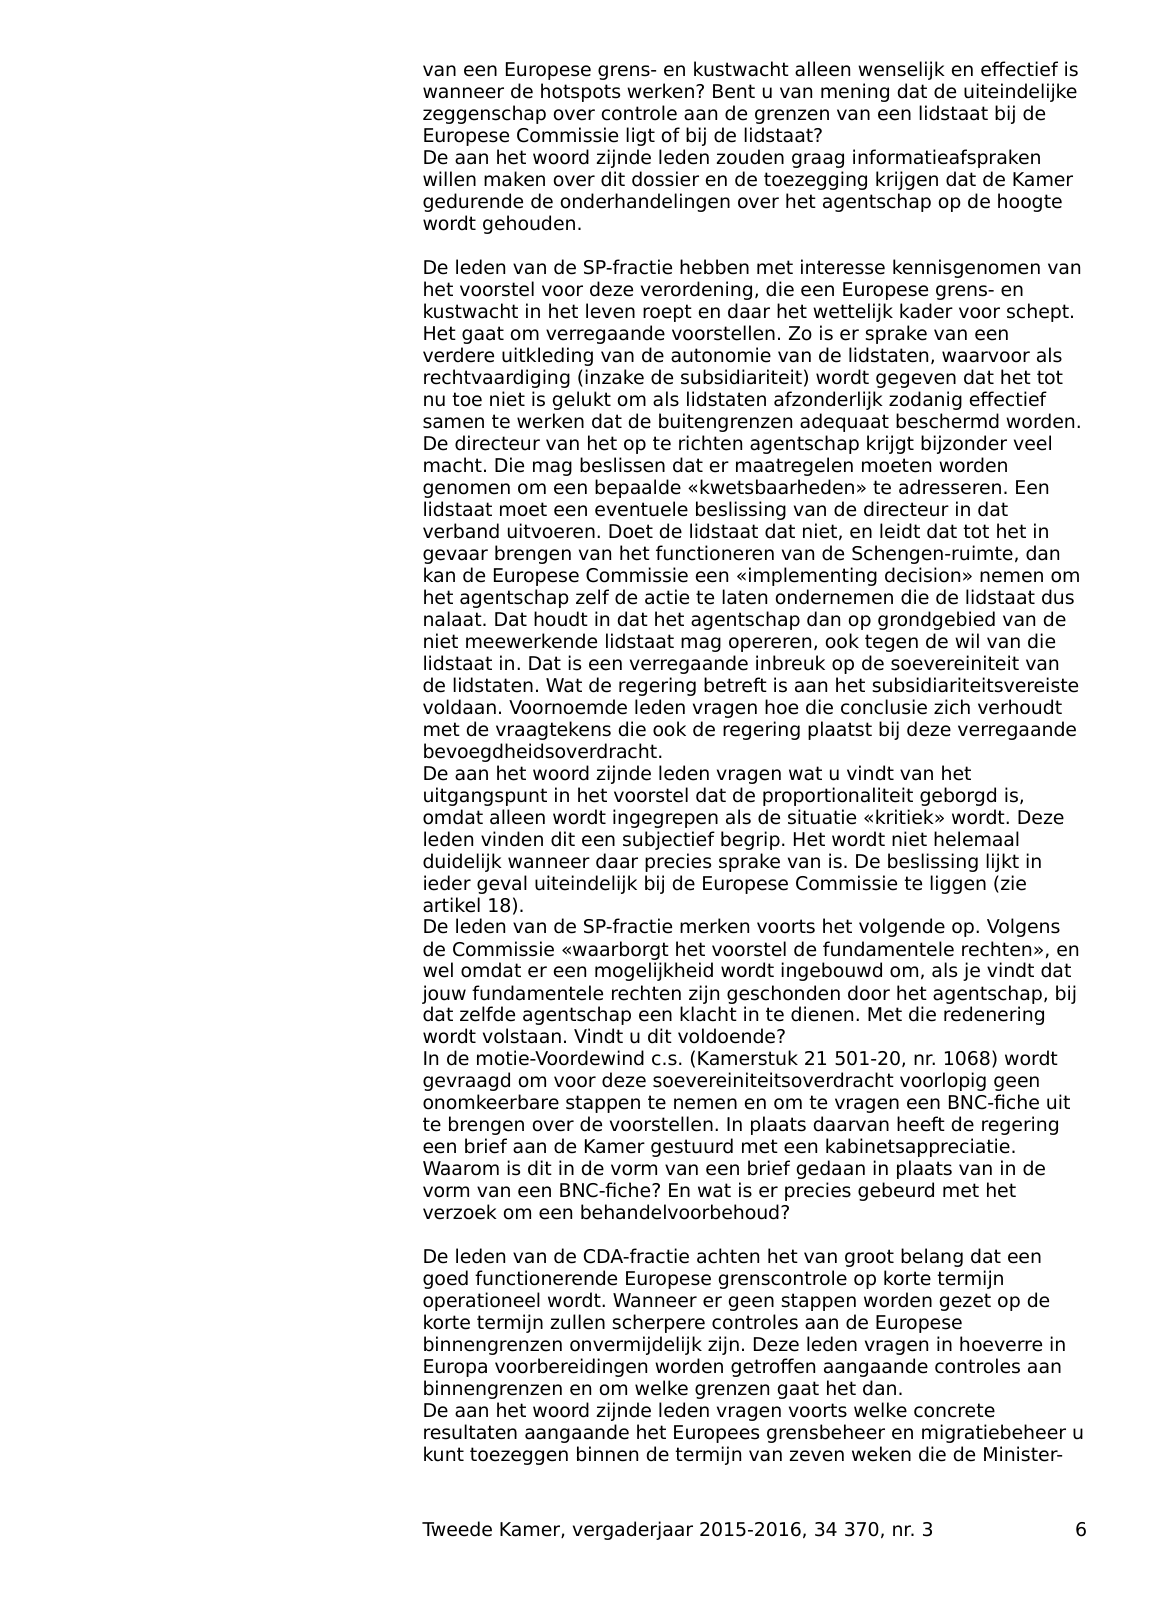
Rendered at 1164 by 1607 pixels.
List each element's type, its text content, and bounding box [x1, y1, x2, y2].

text De leden van de SP-fractie merken voorts het volgende op. Volgens de Commissie «waarborgt het voorstel de fundamentele rechten», en wel omdat er een mogelijkheid wordt ingebouwd om, als je vindt dat jouw fundamentele rechten zijn geschonden door het agentschap, bij dat zelfde agentschap een klacht in te dienen. Met die redenering wordt volstaan. Vindt u dit voldoende? [422, 916, 1087, 1048]
text De aan het woord zijnde leden vragen voorts welke concrete resultaten aangaande het Europees grensbeheer en migratiebeheer u kunt toezeggen binnen de termijn van zeven weken die de Minister- [422, 1400, 1087, 1466]
text De leden van de CDA-fractie achten het van groot belang dat een goed functionerende Europese grenscontrole op korte termijn operationeel wordt. Wanneer er geen stappen worden gezet op de korte termijn zullen scherpere controles aan de Europese binnengrenzen onvermijdelijk zijn. Deze leden vragen in hoeverre in Europa voorbereidingen worden getroffen aangaande controles aan binnengrenzen en om welke grenzen gaat het dan. [422, 1246, 1087, 1400]
text De aan het woord zijnde leden vragen wat u vindt van het uitgangspunt in het voorstel dat de proportionaliteit geborgd is, omdat alleen wordt ingegrepen als de situatie «kritiek» wordt. Deze leden vinden dit een subjectief begrip. Het wordt niet helemaal duidelijk wanneer daar precies sprake van is. De beslissing lijkt in ieder geval uiteindelijk bij de Europese Commissie te liggen (zie artikel 18). [422, 763, 1087, 916]
text De aan het woord zijnde leden zouden graag informatieafspraken willen maken over dit dossier en de toezegging krijgen dat de Kamer gedurende de onderhandelingen over het agentschap op de hoogte wordt gehouden. [422, 147, 1087, 235]
text van een Europese grens- en kustwacht alleen wenselijk en effectief is wanneer de hotspots werken? Bent u van mening dat de uiteindelijke zeggenschap over controle aan de grenzen van een lidstaat bij de Europese Commissie ligt of bij de lidstaat? [422, 59, 1087, 147]
text In de motie-Voordewind c.s. (Kamerstuk 21 501-20, nr. 1068) wordt gevraagd om voor deze soevereiniteitsoverdracht voorlopig geen onomkeerbare stappen te nemen en om te vragen een BNC-fiche uit te brengen over de voorstellen. In plaats daarvan heeft de regering een brief aan de Kamer gestuurd met een kabinetsappreciatie. Waarom is dit in de vorm van een brief gedaan in plaats van in de vorm van een BNC-fiche? En wat is er precies gebeurd met het verzoek om een behandelvoorbehoud? [422, 1048, 1087, 1224]
text De leden van de SP-fractie hebben met interesse kennisgenomen van het voorstel voor deze verordening, die een Europese grens- en kustwacht in het leven roept en daar het wettelijk kader voor schept. Het gaat om verregaande voorstellen. Zo is er sprake van een verdere uitkleding van de autonomie van de lidstaten, waarvoor als rechtvaardiging (inzake de subsidiariteit) wordt gegeven dat het tot nu toe niet is gelukt om als lidstaten afzonderlijk zodanig effectief samen te werken dat de buitengrenzen adequaat beschermd worden. De directeur van het op te richten agentschap krijgt bijzonder veel macht. Die mag beslissen dat er maatregelen moeten worden genomen om een bepaalde «kwetsbaarheden» te adresseren. Een lidstaat moet een eventuele beslissing van de directeur in dat verband uitvoeren. Doet de lidstaat dat niet, en leidt dat tot het in gevaar brengen van het functioneren van de Schengen-ruimte, dan kan de Europese Commissie een «implementing decision» nemen om het agentschap zelf de actie te laten ondernemen die de lidstaat dus nalaat. Dat houdt in dat het agentschap dan op grondgebied van de niet meewerkende lidstaat mag opereren, ook tegen de wil van die lidstaat in. Dat is een verregaande inbreuk op de soevereiniteit van de lidstaten. Wat de regering betreft is aan het subsidiariteitsvereiste voldaan. Voornoemde leden vragen hoe die conclusie zich verhoudt met de vraagtekens die ook de regering plaatst bij deze verregaande bevoegdheidsoverdracht. [422, 257, 1087, 763]
